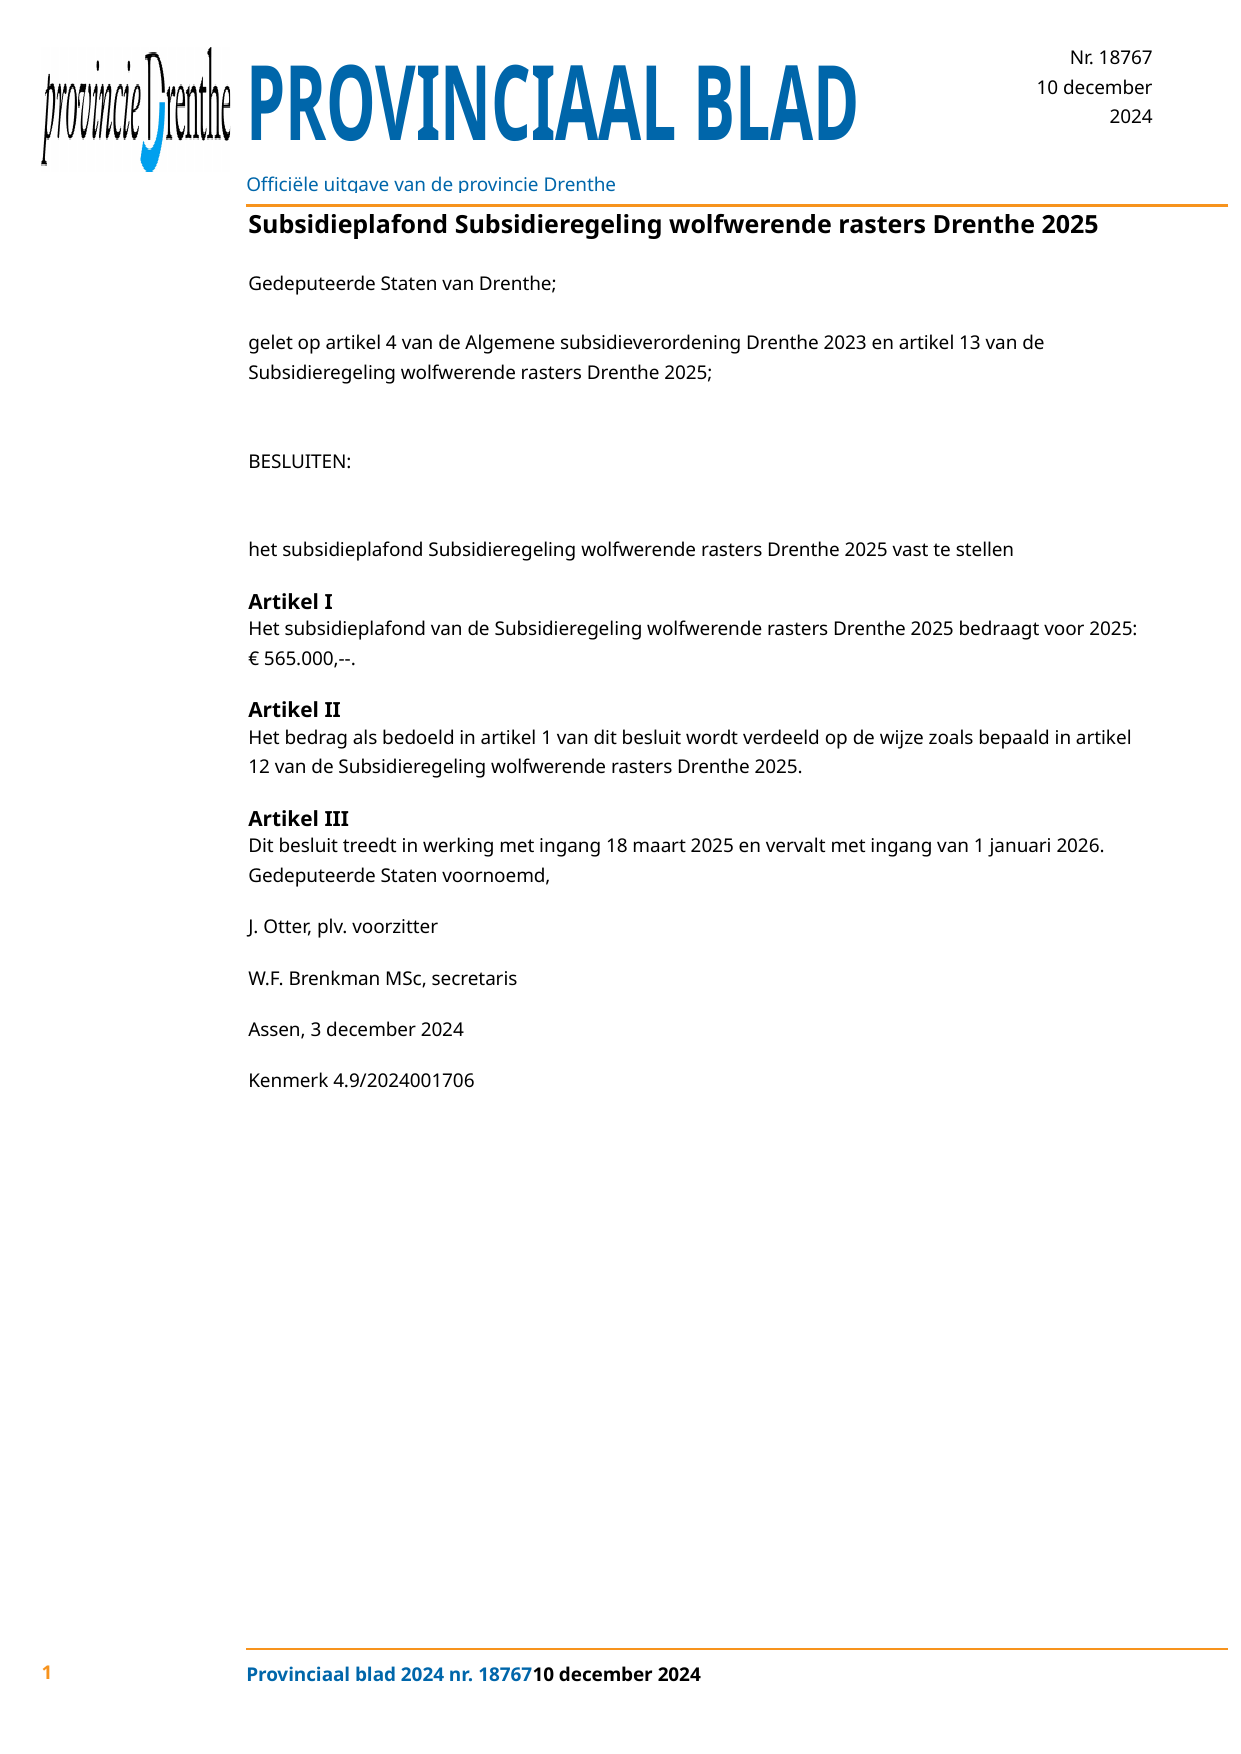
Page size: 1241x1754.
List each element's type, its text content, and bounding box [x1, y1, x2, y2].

text W.F. Brenkman MSc, secretaris [248, 965, 1152, 991]
text Artikel II [248, 695, 1152, 724]
text Artikel I [248, 587, 1152, 615]
text gelet op artikel 4 van de Algemene subsidieverordening Drenthe 2023 en artikel 13 van de Subsidieregeling wolfwerende rasters Drenthe 2025; [248, 329, 1152, 385]
text J. Otter, plv. voorzitter [248, 913, 1152, 939]
text Het subsidieplafond van de Subsidieregeling wolfwerende rasters Drenthe 2025 bedraagt voor 2025: € 565.000,--. [248, 615, 1152, 671]
text Artikel III [248, 804, 1152, 832]
picture [41, 47, 231, 172]
text BESLUITEN: [248, 448, 1152, 473]
text Gedeputeerde Staten voornoemd, [248, 862, 1152, 888]
text Dit besluit treedt in werking met ingang 18 maart 2025 en vervalt met ingang van 1 januari 2026. [248, 832, 1152, 858]
text Subsidieplafond Subsidieregeling wolfwerende rasters Drenthe 2025 [248, 207, 1152, 241]
text Assen, 3 december 2024 [248, 1016, 1152, 1042]
text het subsidieplafond Subsidieregeling wolfwerende rasters Drenthe 2025 vast te stellen [248, 537, 1152, 562]
text Kenmerk 4.9/2024001706 [248, 1068, 1152, 1093]
text Het bedrag als bedoeld in artikel 1 van dit besluit wordt verdeeld op de wijze zoals bepaald in artikel 12 van de Subsidieregeling wolfwerende rasters Drenthe 2025. [248, 724, 1152, 779]
text Gedeputeerde Staten van Drenthe; [248, 270, 1152, 296]
